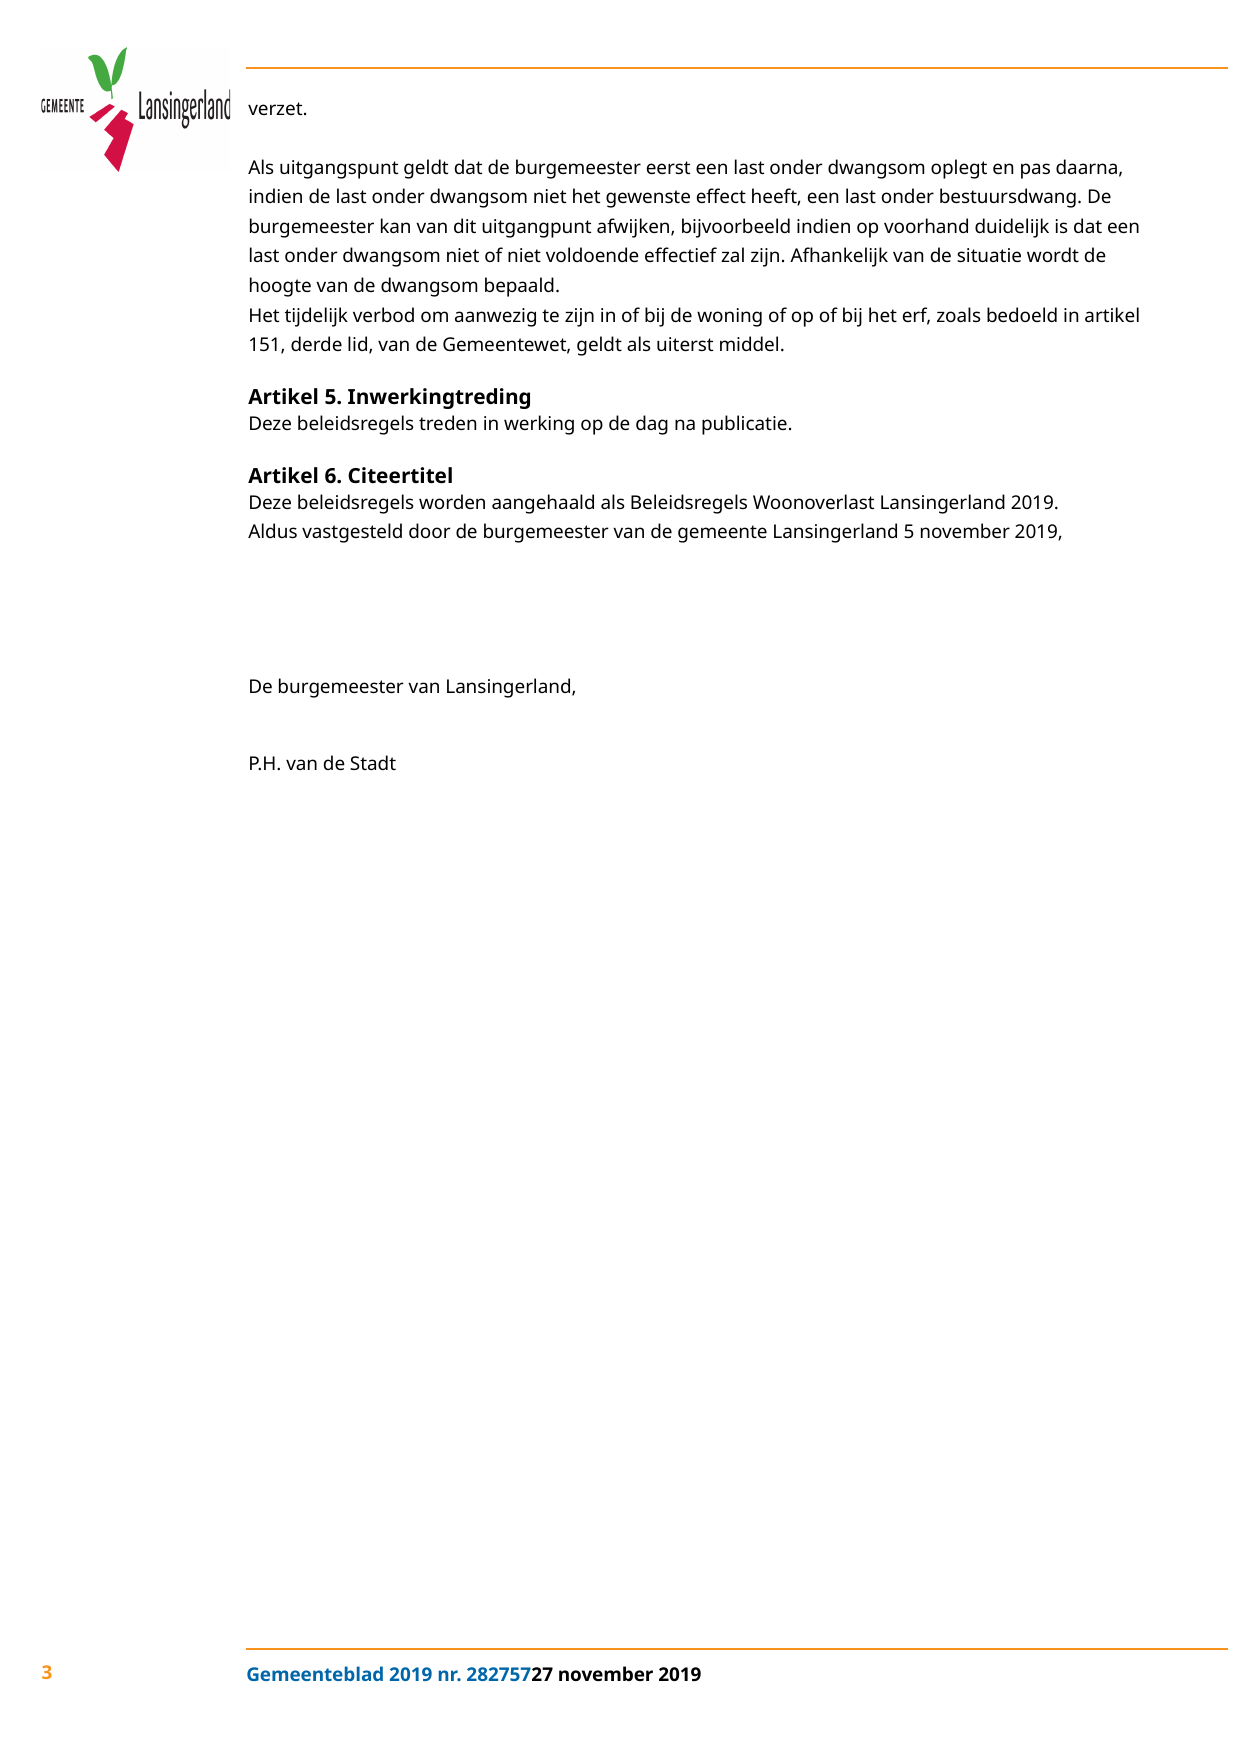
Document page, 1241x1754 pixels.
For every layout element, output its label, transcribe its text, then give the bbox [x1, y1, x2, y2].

text Het tijdelijk verbod om aanwezig te zijn in of bij de woning of op of bij het erf, zoals bedoeld in artikel 151, derde lid, van de Gemeentewet, geldt als uiterst middel. [248, 302, 1152, 357]
text Deze beleidsregels worden aangehaald als Beleidsregels Woonoverlast Lansingerland 2019. [248, 489, 1152, 515]
text De burgemeester van Lansingerland, [248, 673, 1152, 699]
text Als uitgangspunt geldt dat de burgemeester eerst een last onder dwangsom oplegt en pas daarna, indien de last onder dwangsom niet het gewenste effect heeft, een last onder bestuursdwang. De burgemeester kan van dit uitgangpunt afwijken, bijvoorbeeld indien op voorhand duidelijk is dat een last onder dwangsom niet of niet voldoende effectief zal zijn. Afhankelijk van de situatie wordt de hoogte van de dwangsom bepaald. [248, 154, 1152, 298]
text Artikel 6. Citeertitel [248, 461, 1152, 489]
text Artikel 5. Inwerkingtreding [248, 382, 1152, 410]
text Deze beleidsregels treden in werking op de dag na publicatie. [248, 410, 1152, 436]
text verzet. [248, 95, 1152, 121]
picture [41, 47, 231, 172]
text Aldus vastgesteld door de burgemeester van de gemeente Lansingerland 5 november 2019, [248, 519, 1152, 544]
text P.H. van de Stadt [248, 750, 1152, 776]
